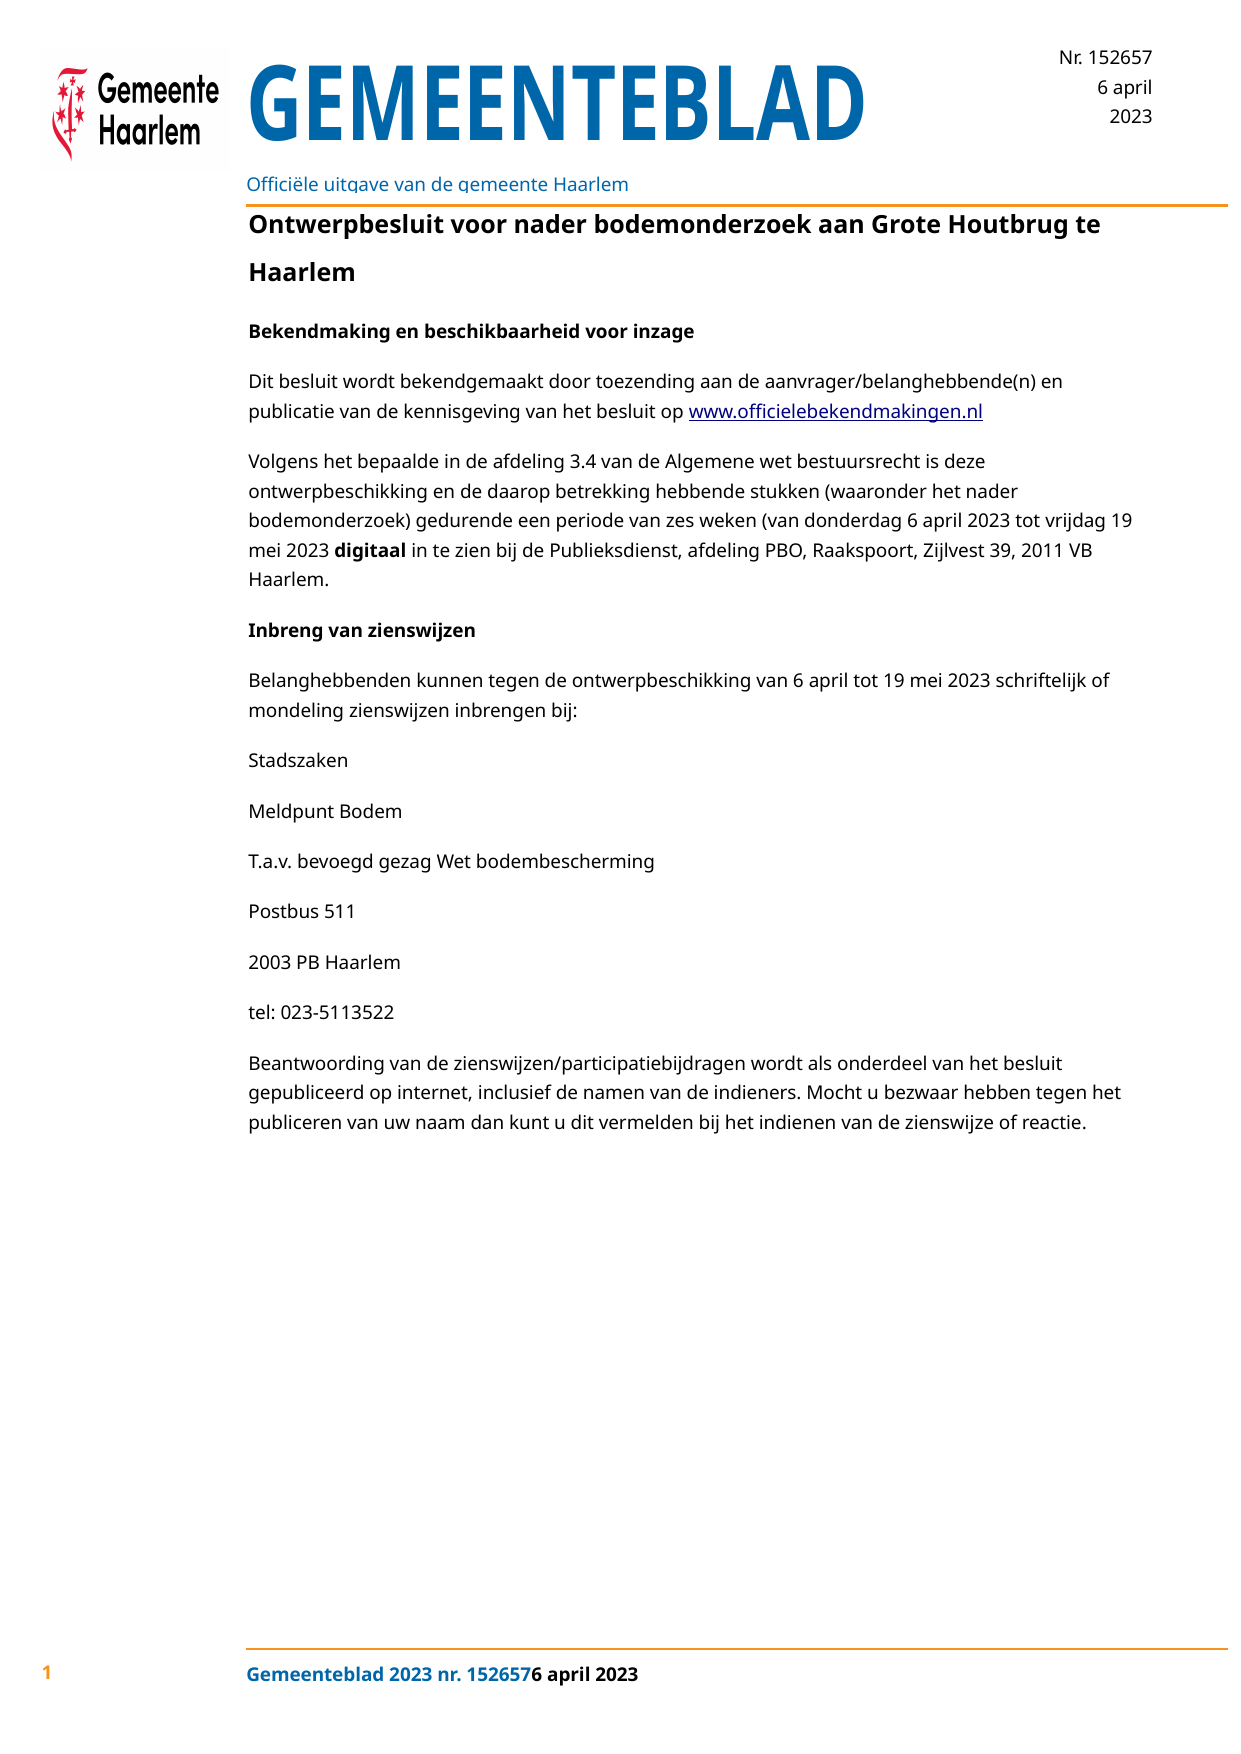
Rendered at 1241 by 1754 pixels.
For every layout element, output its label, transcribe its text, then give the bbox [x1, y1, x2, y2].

text T.a.v. bevoegd gezag Wet bodembescherming [248, 848, 1152, 874]
text Dit besluit wordt bekendgemaakt door toezending aan de aanvrager/belanghebbende(n) en publicatie van de kennisgeving van het besluit op www.officielebekendmakingen.nl [248, 368, 1152, 424]
text Stadszaken [248, 747, 1152, 773]
picture [41, 47, 231, 172]
text Volgens het bepaalde in de afdeling 3.4 van de Algemene wet bestuursrecht is deze ontwerpbeschikking en de daarop betrekking hebbende stukken (waaronder het nader bodemonderzoek) gedurende een periode van zes weken (van donderdag 6 april 2023 tot vrijdag 19 mei 2023 digitaal in te zien bij de Publieksdienst, afdeling PBO, Raakspoort, Zijlvest 39, 2011 VB Haarlem. [248, 448, 1152, 592]
text 2003 PB Haarlem [248, 949, 1152, 975]
text tel: 023-5113522 [248, 999, 1152, 1025]
text Postbus 511 [248, 899, 1152, 924]
text Ontwerpbesluit voor nader bodemonderzoek aan Grote Houtbrug te Haarlem [248, 207, 1152, 288]
text Belanghebbenden kunnen tegen de ontwerpbeschikking van 6 april tot 19 mei 2023 schriftelijk of mondeling zienswijzen inbrengen bij: [248, 667, 1152, 723]
text Bekendmaking en beschikbaarheid voor inzage [248, 318, 1152, 344]
text Meldpunt Bodem [248, 798, 1152, 824]
text Inbreng van zienswijzen [248, 617, 1152, 643]
text Beantwoording van de zienswijzen/participatiebijdragen wordt als onderdeel van het besluit gepubliceerd op internet, inclusief de namen van de indieners. Mocht u bezwaar hebben tegen het publiceren van uw naam dan kunt u dit vermelden bij het indienen van de zienswijze of reactie. [248, 1050, 1152, 1135]
